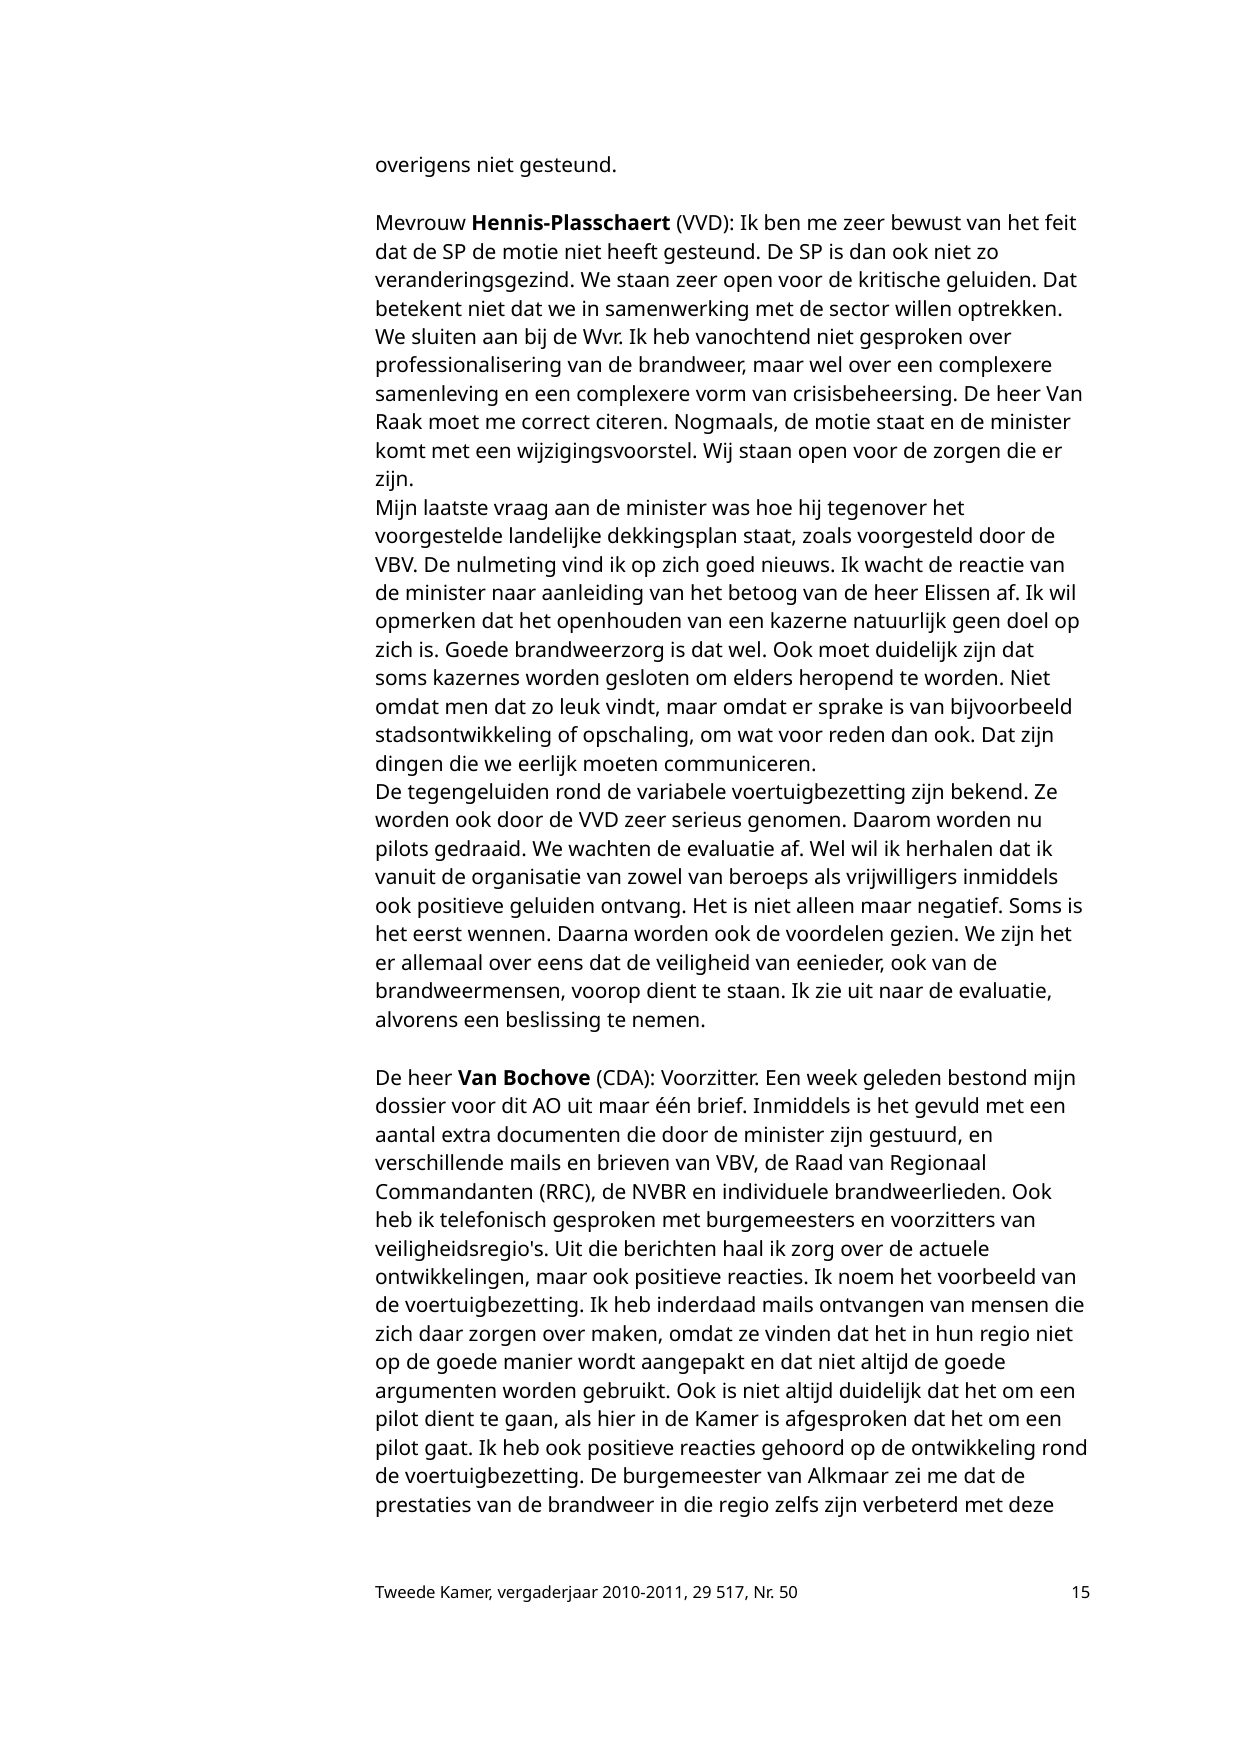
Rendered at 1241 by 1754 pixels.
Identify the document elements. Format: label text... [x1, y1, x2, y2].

text overigens niet gesteund. [375, 150, 1090, 178]
text Mijn laatste vraag aan de minister was hoe hij tegenover het voorgestelde landelijke dekkingsplan staat, zoals voorgesteld door de VBV. De nulmeting vind ik op zich goed nieuws. Ik wacht de reactie van de minister naar aanleiding van het betoog van de heer Elissen af. Ik wil opmerken dat het openhouden van een kazerne natuurlijk geen doel op zich is. Goede brandweerzorg is dat wel. Ook moet duidelijk zijn dat soms kazernes worden gesloten om elders heropend te worden. Niet omdat men dat zo leuk vindt, maar omdat er sprake is van bijvoorbeeld stadsontwikkeling of opschaling, om wat voor reden dan ook. Dat zijn dingen die we eerlijk moeten communiceren. [375, 493, 1090, 777]
text De heer Van Bochove (CDA): Voorzitter. Een week geleden bestond mijn dossier voor dit AO uit maar één brief. Inmiddels is het gevuld met een aantal extra documenten die door de minister zijn gestuurd, en verschillende mails en brieven van VBV, de Raad van Regionaal Commandanten (RRC), de NVBR en individuele brandweerlieden. Ook heb ik telefonisch gesproken met burgemeesters en voorzitters van veiligheidsregio's. Uit die berichten haal ik zorg over de actuele ontwikkelingen, maar ook positieve reacties. Ik noem het voorbeeld van de voertuigbezetting. Ik heb inderdaad mails ontvangen van mensen die zich daar zorgen over maken, omdat ze vinden dat het in hun regio niet op de goede manier wordt aangepakt en dat niet altijd de goede argumenten worden gebruikt. Ook is niet altijd duidelijk dat het om een pilot dient te gaan, als hier in de Kamer is afgesproken dat het om een pilot gaat. Ik heb ook positieve reacties gehoord op de ontwikkeling rond de voertuigbezetting. De burgemeester van Alkmaar zei me dat de prestaties van de brandweer in die regio zelfs zijn verbeterd met deze [375, 1063, 1090, 1518]
text Mevrouw Hennis-Plasschaert (VVD): Ik ben me zeer bewust van het feit dat de SP de motie niet heeft gesteund. De SP is dan ook niet zo veranderingsgezind. We staan zeer open voor de kritische geluiden. Dat betekent niet dat we in samenwerking met de sector willen optrekken. We sluiten aan bij de Wvr. Ik heb vanochtend niet gesproken over professionalisering van de brandweer, maar wel over een complexere samenleving en een complexere vorm van crisisbeheersing. De heer Van Raak moet me correct citeren. Nogmaals, de motie staat en de minister komt met een wijzigingsvoorstel. Wij staan open voor de zorgen die er zijn. [375, 208, 1090, 493]
text De tegengeluiden rond de variabele voertuigbezetting zijn bekend. Ze worden ook door de VVD zeer serieus genomen. Daarom worden nu pilots gedraaid. We wachten de evaluatie af. Wel wil ik herhalen dat ik vanuit de organisatie van zowel van beroeps als vrijwilligers inmiddels ook positieve geluiden ontvang. Het is niet alleen maar negatief. Soms is het eerst wennen. Daarna worden ook de voordelen gezien. We zijn het er allemaal over eens dat de veiligheid van eenieder, ook van de brandweermensen, voorop dient te staan. Ik zie uit naar de evaluatie, alvorens een beslissing te nemen. [375, 777, 1090, 1033]
